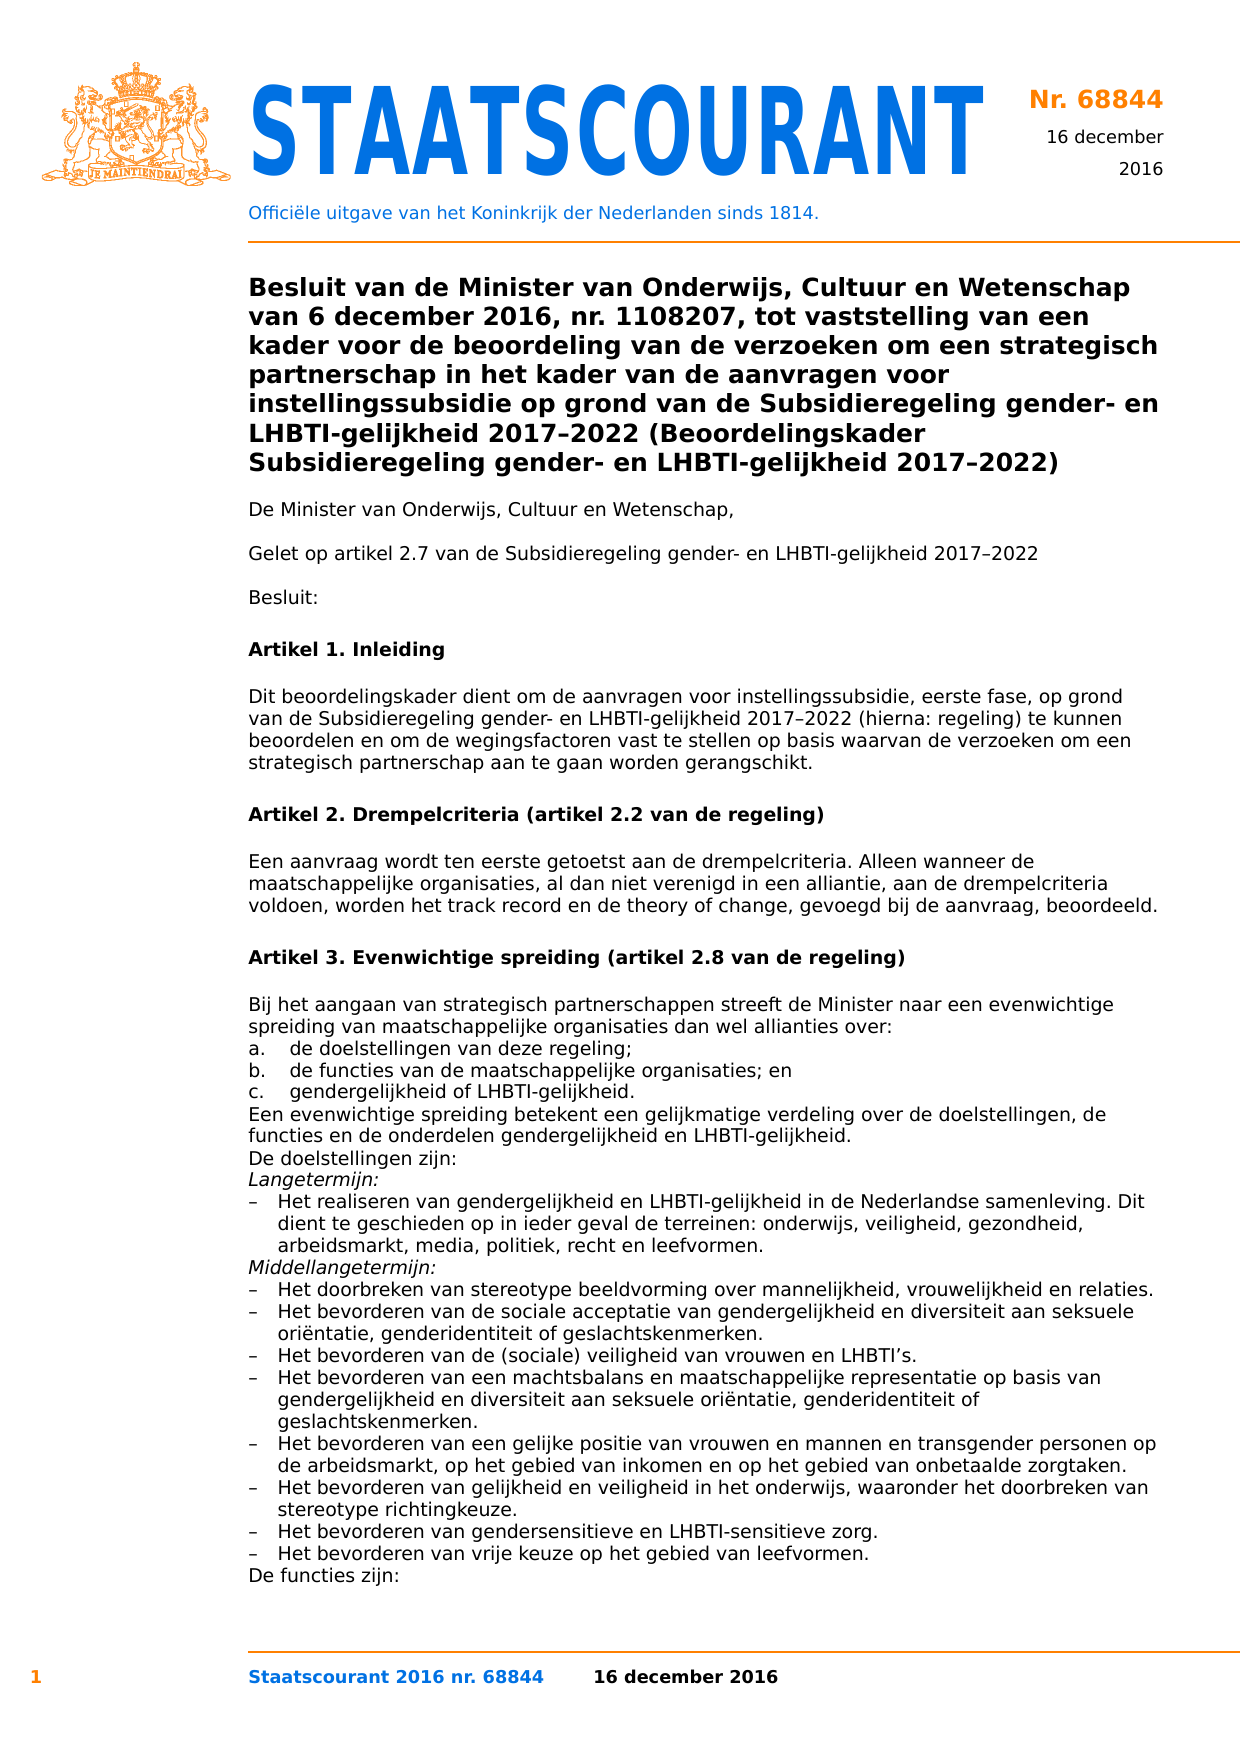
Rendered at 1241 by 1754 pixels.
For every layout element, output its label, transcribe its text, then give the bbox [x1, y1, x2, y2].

subtitle Artikel 2. Drempelcriteria (artikel 2.2 van de regeling) [248, 804, 1163, 826]
text c. gendergelijkheid of LHBTI-gelijkheid. [248, 1081, 1163, 1103]
text Middellangetermijn: [248, 1257, 1163, 1279]
text – Het realiseren van gendergelijkheid en LHBTI-gelijkheid in de Nederlandse samenleving. Dit dient te geschieden op in ieder geval de terreinen: onderwijs, veiligheid, gezondheid, arbeidsmarkt, media, politiek, recht en leefvormen. [248, 1191, 1163, 1257]
text Dit beoordelingskader dient om de aanvragen voor instellingssubsidie, eerste fase, op grond van de Subsidieregeling gender- en LHBTI-gelijkheid 2017–2022 (hierna: regeling) te kunnen beoordelen en om de wegingsfactoren vast te stellen op basis waarvan de verzoeken om een strategisch partnerschap aan te gaan worden gerangschikt. [248, 686, 1163, 774]
table_header STAATSCOURANT [248, 62, 998, 203]
text a. de doelstellingen van deze regeling; [248, 1037, 1163, 1059]
picture [41, 62, 231, 186]
table_header Nr. 68844 [998, 62, 1240, 121]
text De Minister van Onderwijs, Cultuur en Wetenschap, [248, 499, 1163, 521]
text – Het doorbreken van stereotype beeldvorming over mannelijkheid, vrouwelijkheid en relaties. [248, 1279, 1163, 1301]
text Een aanvraag wordt ten eerste getoetst aan de drempelcriteria. Alleen wanneer de maatschappelijke organisaties, al dan niet verenigd in een alliantie, aan de drempelcriteria voldoen, worden het track record en de theory of change, gevoegd bij de aanvraag, beoordeeld. [248, 851, 1163, 917]
text Gelet op artikel 2.7 van de Subsidieregeling gender- en LHBTI-gelijkheid 2017–2022 [248, 543, 1163, 565]
text Besluit: [248, 587, 1163, 609]
text Langetermijn: [248, 1169, 1163, 1191]
subtitle Besluit van de Minister van Onderwijs, Cultuur en Wetenschap van 6 december 2016, nr. 1108207, tot vaststelling van een kader voor de beoordeling van de verzoeken om een strategisch partnerschap in het kader van de aanvragen voor instellingssubsidie op grond van de Subsidieregeling gender- en LHBTI-gelijkheid 2017–2022 (Beoordelingskader Subsidieregeling gender- en LHBTI-gelijkheid 2017–2022) [248, 273, 1163, 477]
text – Het bevorderen van een machtsbalans en maatschappelijke representatie op basis van gendergelijkheid en diversiteit aan seksuele oriëntatie, genderidentiteit of geslachtskenmerken. [248, 1367, 1163, 1433]
text b. de functies van de maatschappelijke organisaties; en [248, 1059, 1163, 1081]
table_header [25, 62, 248, 241]
table_cell Officiële uitgave van het Koninkrijk der Nederlanden sinds 1814. [248, 203, 1240, 241]
table_cell 2016 [998, 153, 1240, 203]
subtitle Artikel 1. Inleiding [248, 639, 1163, 661]
text – Het bevorderen van een gelijke positie van vrouwen en mannen en transgender personen op de arbeidsmarkt, op het gebied van inkomen en op het gebied van onbetaalde zorgtaken. [248, 1433, 1163, 1477]
text – Het bevorderen van vrije keuze op het gebied van leefvormen. [248, 1543, 1163, 1565]
text – Het bevorderen van gendersensitieve en LHBTI-sensitieve zorg. [248, 1521, 1163, 1543]
text – Het bevorderen van de sociale acceptatie van gendergelijkheid en diversiteit aan seksuele oriëntatie, genderidentiteit of geslachtskenmerken. [248, 1301, 1163, 1345]
text – Het bevorderen van gelijkheid en veiligheid in het onderwijs, waaronder het doorbreken van stereotype richtingkeuze. [248, 1477, 1163, 1521]
text Bij het aangaan van strategisch partnerschappen streeft de Minister naar een evenwichtige spreiding van maatschappelijke organisaties dan wel allianties over: [248, 993, 1163, 1037]
text De functies zijn: [248, 1565, 1163, 1587]
text De doelstellingen zijn: [248, 1147, 1163, 1169]
text – Het bevorderen van de (sociale) veiligheid van vrouwen en LHBTI’s. [248, 1345, 1163, 1367]
text Een evenwichtige spreiding betekent een gelijkmatige verdeling over de doelstellingen, de functies en de onderdelen gendergelijkheid en LHBTI-gelijkheid. [248, 1103, 1163, 1147]
table_cell 16 december [998, 121, 1240, 153]
subtitle Artikel 3. Evenwichtige spreiding (artikel 2.8 van de regeling) [248, 947, 1163, 968]
